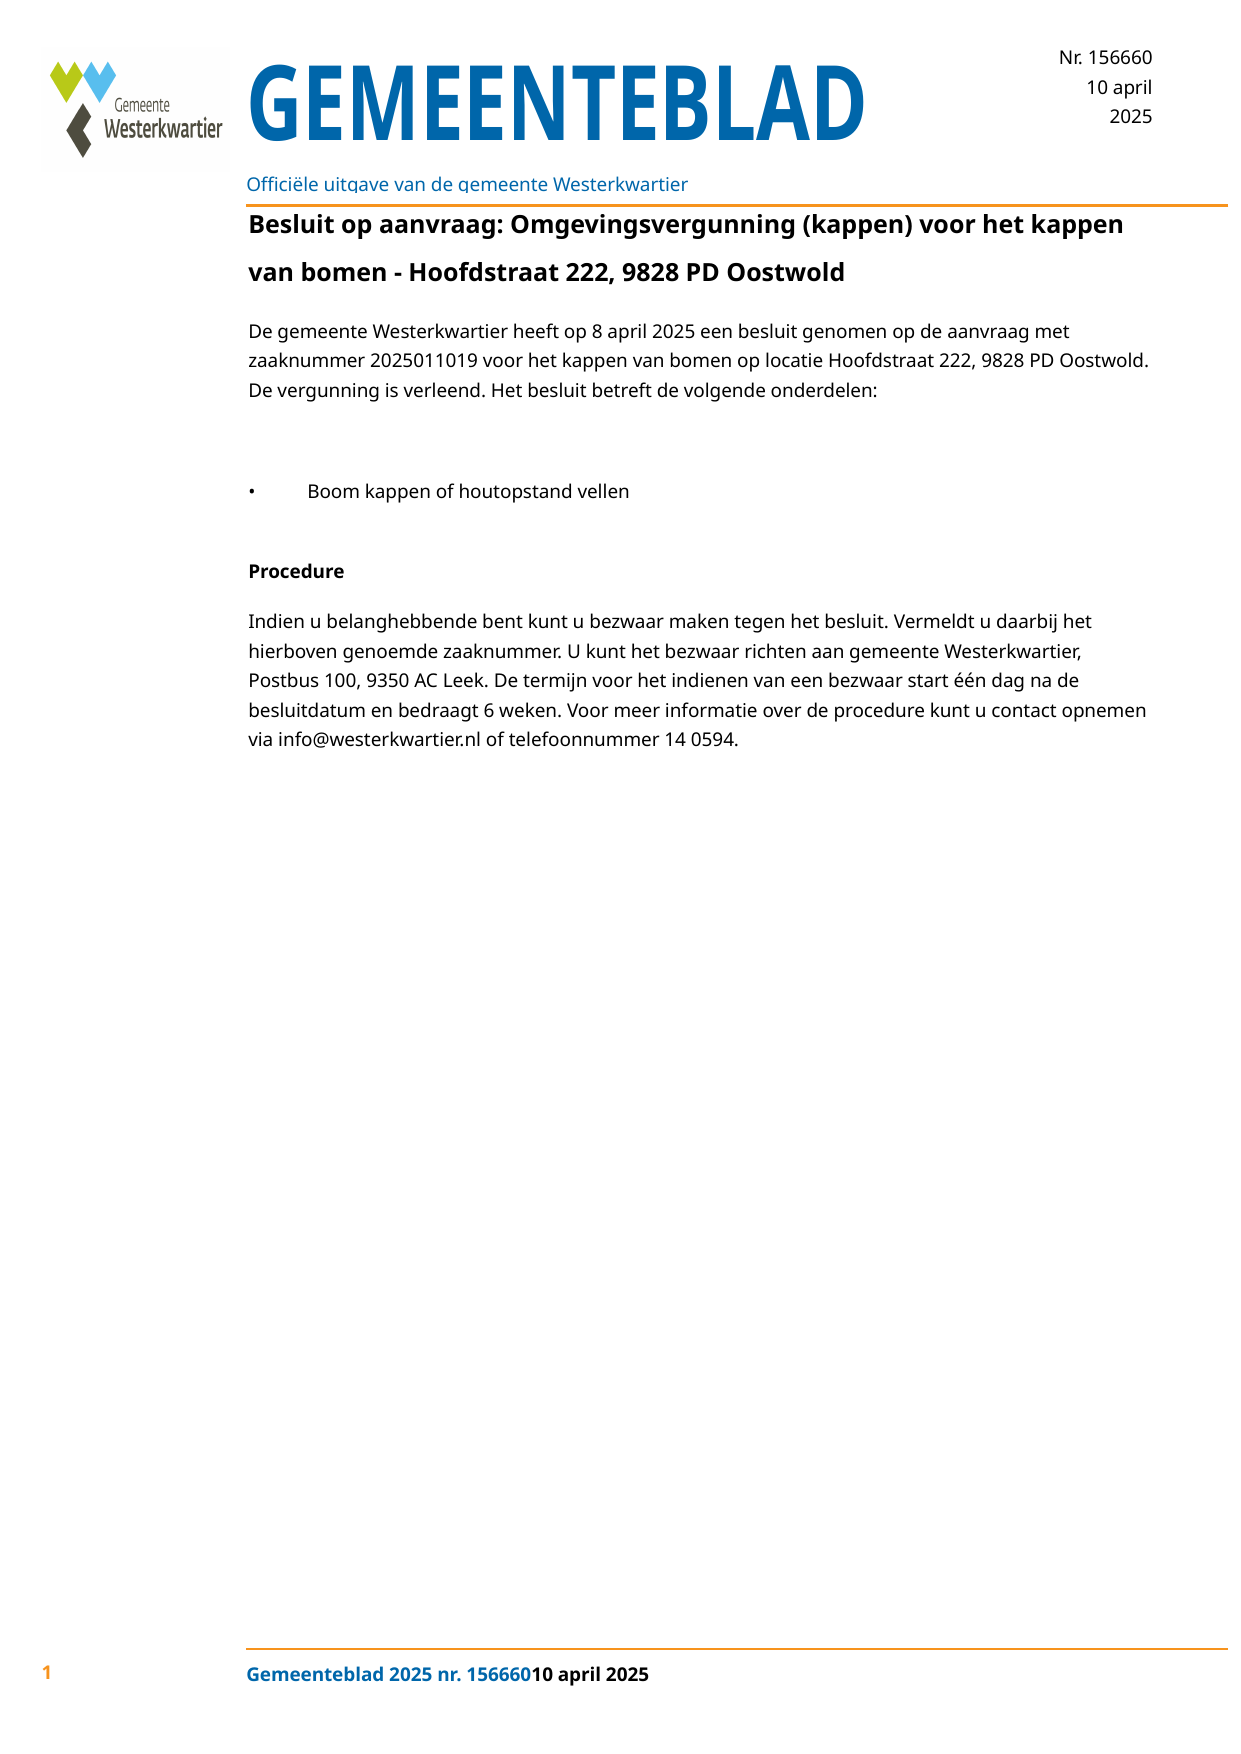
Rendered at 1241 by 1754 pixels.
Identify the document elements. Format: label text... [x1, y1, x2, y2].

text De gemeente Westerkwartier heeft op 8 april 2025 een besluit genomen op de aanvraag met zaaknummer 2025011019 voor het kappen van bomen op locatie Hoofdstraat 222, 9828 PD Oostwold. De vergunning is verleend. Het besluit betreft de volgende onderdelen: [248, 318, 1152, 403]
list Boom kappen of houtopstand vellen [248, 478, 1152, 504]
text Procedure [248, 558, 1152, 584]
text Besluit op aanvraag: Omgevingsvergunning (kappen) voor het kappen van bomen - Hoofdstraat 222, 9828 PD Oostwold [248, 207, 1152, 288]
picture [41, 47, 231, 172]
text Indien u belanghebbende bent kunt u bezwaar maken tegen het besluit. Vermeldt u daarbij het hierboven genoemde zaaknummer. U kunt het bezwaar richten aan gemeente Westerkwartier, Postbus 100, 9350 AC Leek. De termijn voor het indienen van een bezwaar start één dag na de besluitdatum en bedraagt 6 weken. Voor meer informatie over de procedure kunt u contact opnemen via info@westerkwartier.nl of telefoonnummer 14 0594. [248, 608, 1152, 752]
